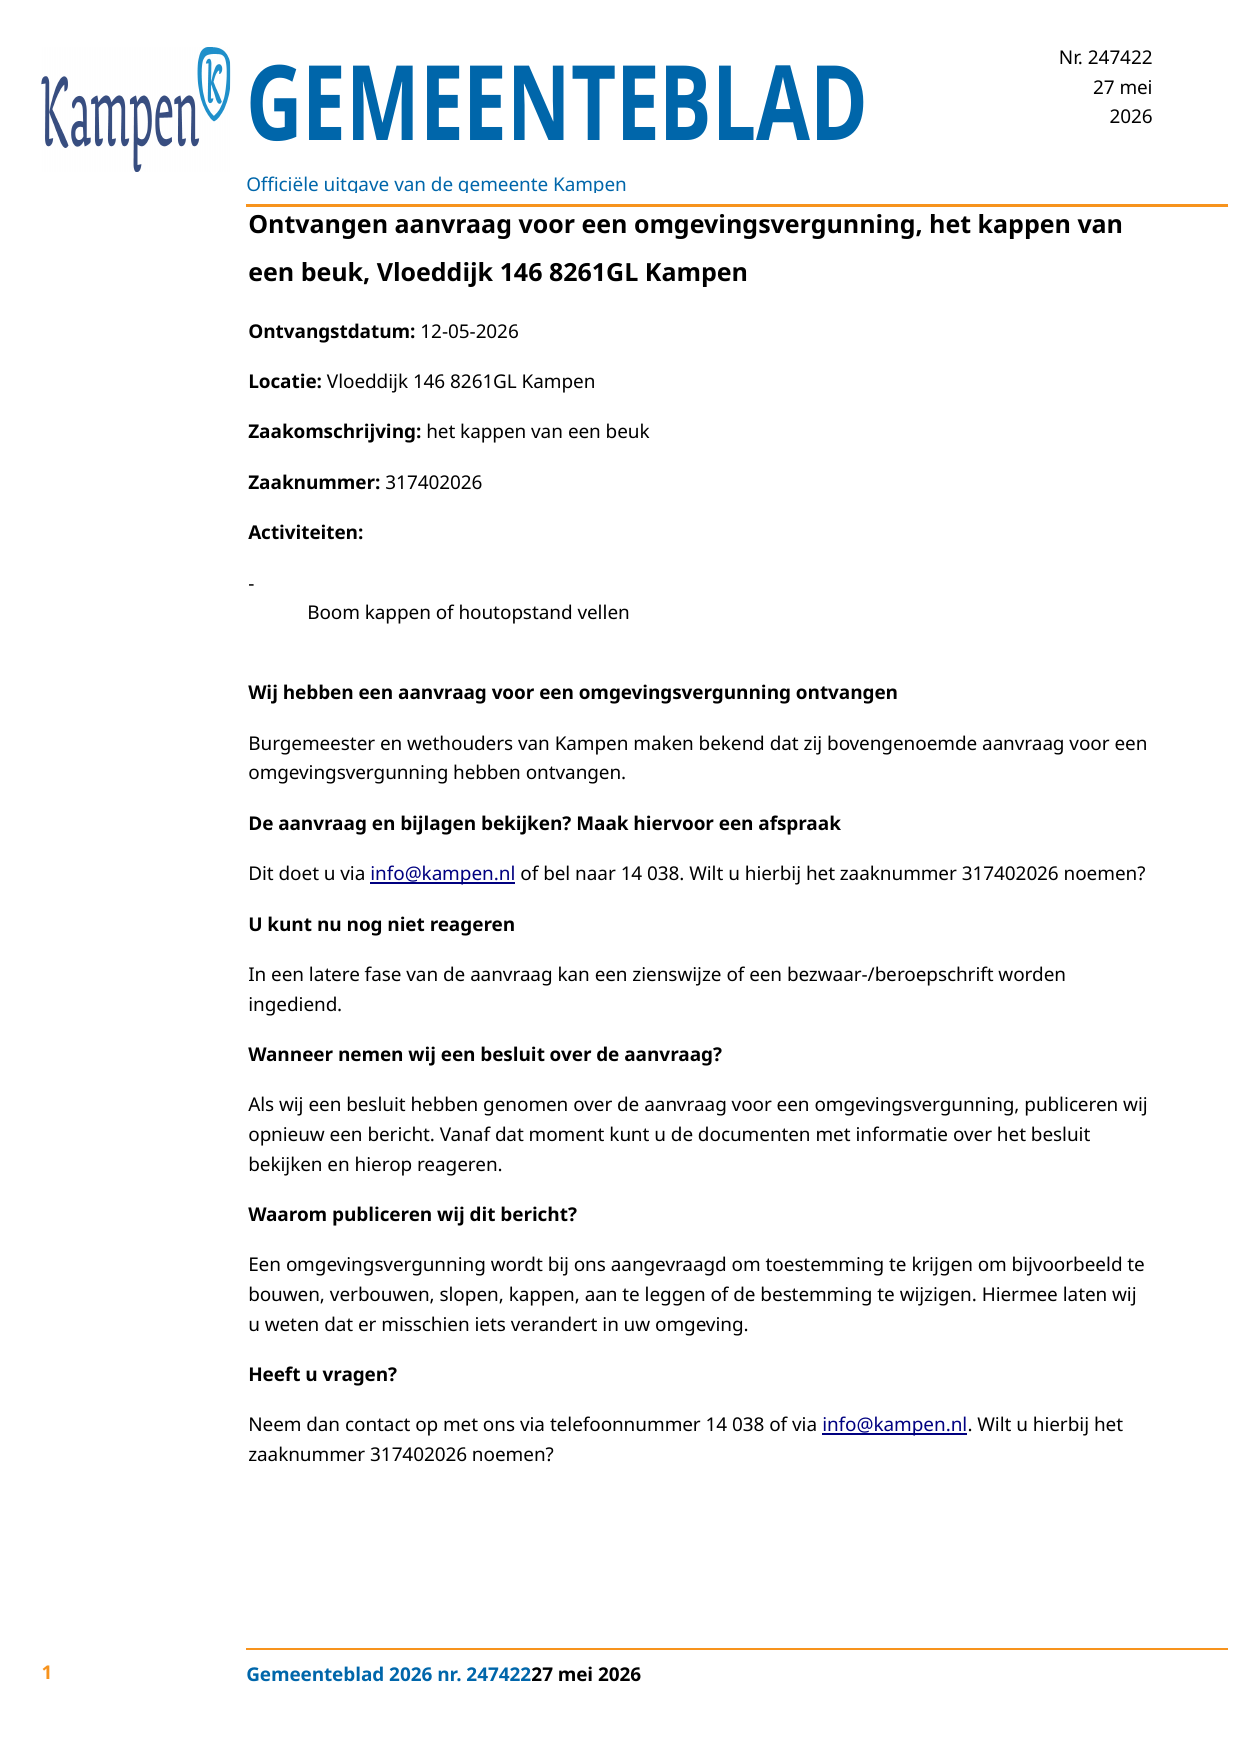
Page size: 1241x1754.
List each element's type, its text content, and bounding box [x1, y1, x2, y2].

text De aanvraag en bijlagen bekijken? Maak hiervoor een afspraak [248, 810, 1152, 836]
list Boom kappen of houtopstand vellen [248, 599, 1152, 625]
text Als wij een besluit hebben genomen over de aanvraag voor een omgevingsvergunning, publiceren wij opnieuw een bericht. Vanaf dat moment kunt u de documenten met informatie over het besluit bekijken en hierop reageren. [248, 1092, 1152, 1177]
text Wanneer nemen wij een besluit over de aanvraag? [248, 1041, 1152, 1067]
text Ontvangen aanvraag voor een omgevingsvergunning, het kappen van een beuk, Vloeddijk 146 8261GL Kampen [248, 207, 1152, 288]
text Neem dan contact op met ons via telefoonnummer 14 038 of via info@kampen.nl. Wilt u hierbij het zaaknummer 317402026 noemen? [248, 1412, 1152, 1467]
text Een omgevingsvergunning wordt bij ons aangevraagd om toestemming te krijgen om bijvoorbeeld te bouwen, verbouwen, slopen, kappen, aan te leggen of de bestemming te wijzigen. Hiermee laten wij u weten dat er misschien iets verandert in uw omgeving. [248, 1252, 1152, 1337]
text Heeft u vragen? [248, 1361, 1152, 1387]
text Burgemeester en wethouders van Kampen maken bekend dat zij bovengenoemde aanvraag voor een omgevingsvergunning hebben ontvangen. [248, 730, 1152, 785]
text Activiteiten: [248, 519, 1152, 545]
text In een latere fase van de aanvraag kan een zienswijze of een bezwaar-/beroepschrift worden ingediend. [248, 961, 1152, 1017]
text Ontvangstdatum: 12-05-2026 [248, 318, 1152, 344]
text Zaaknummer: 317402026 [248, 469, 1152, 495]
text U kunt nu nog niet reageren [248, 911, 1152, 937]
text Locatie: Vloeddijk 146 8261GL Kampen [248, 368, 1152, 394]
text Zaakomschrijving: het kappen van een beuk [248, 419, 1152, 444]
text Dit doet u via info@kampen.nl of bel naar 14 038. Wilt u hierbij het zaaknummer 317402026 noemen? [248, 860, 1152, 886]
text Wij hebben een aanvraag voor een omgevingsvergunning ontvangen [248, 679, 1152, 705]
text Waarom publiceren wij dit bericht? [248, 1201, 1152, 1227]
picture [41, 47, 231, 172]
